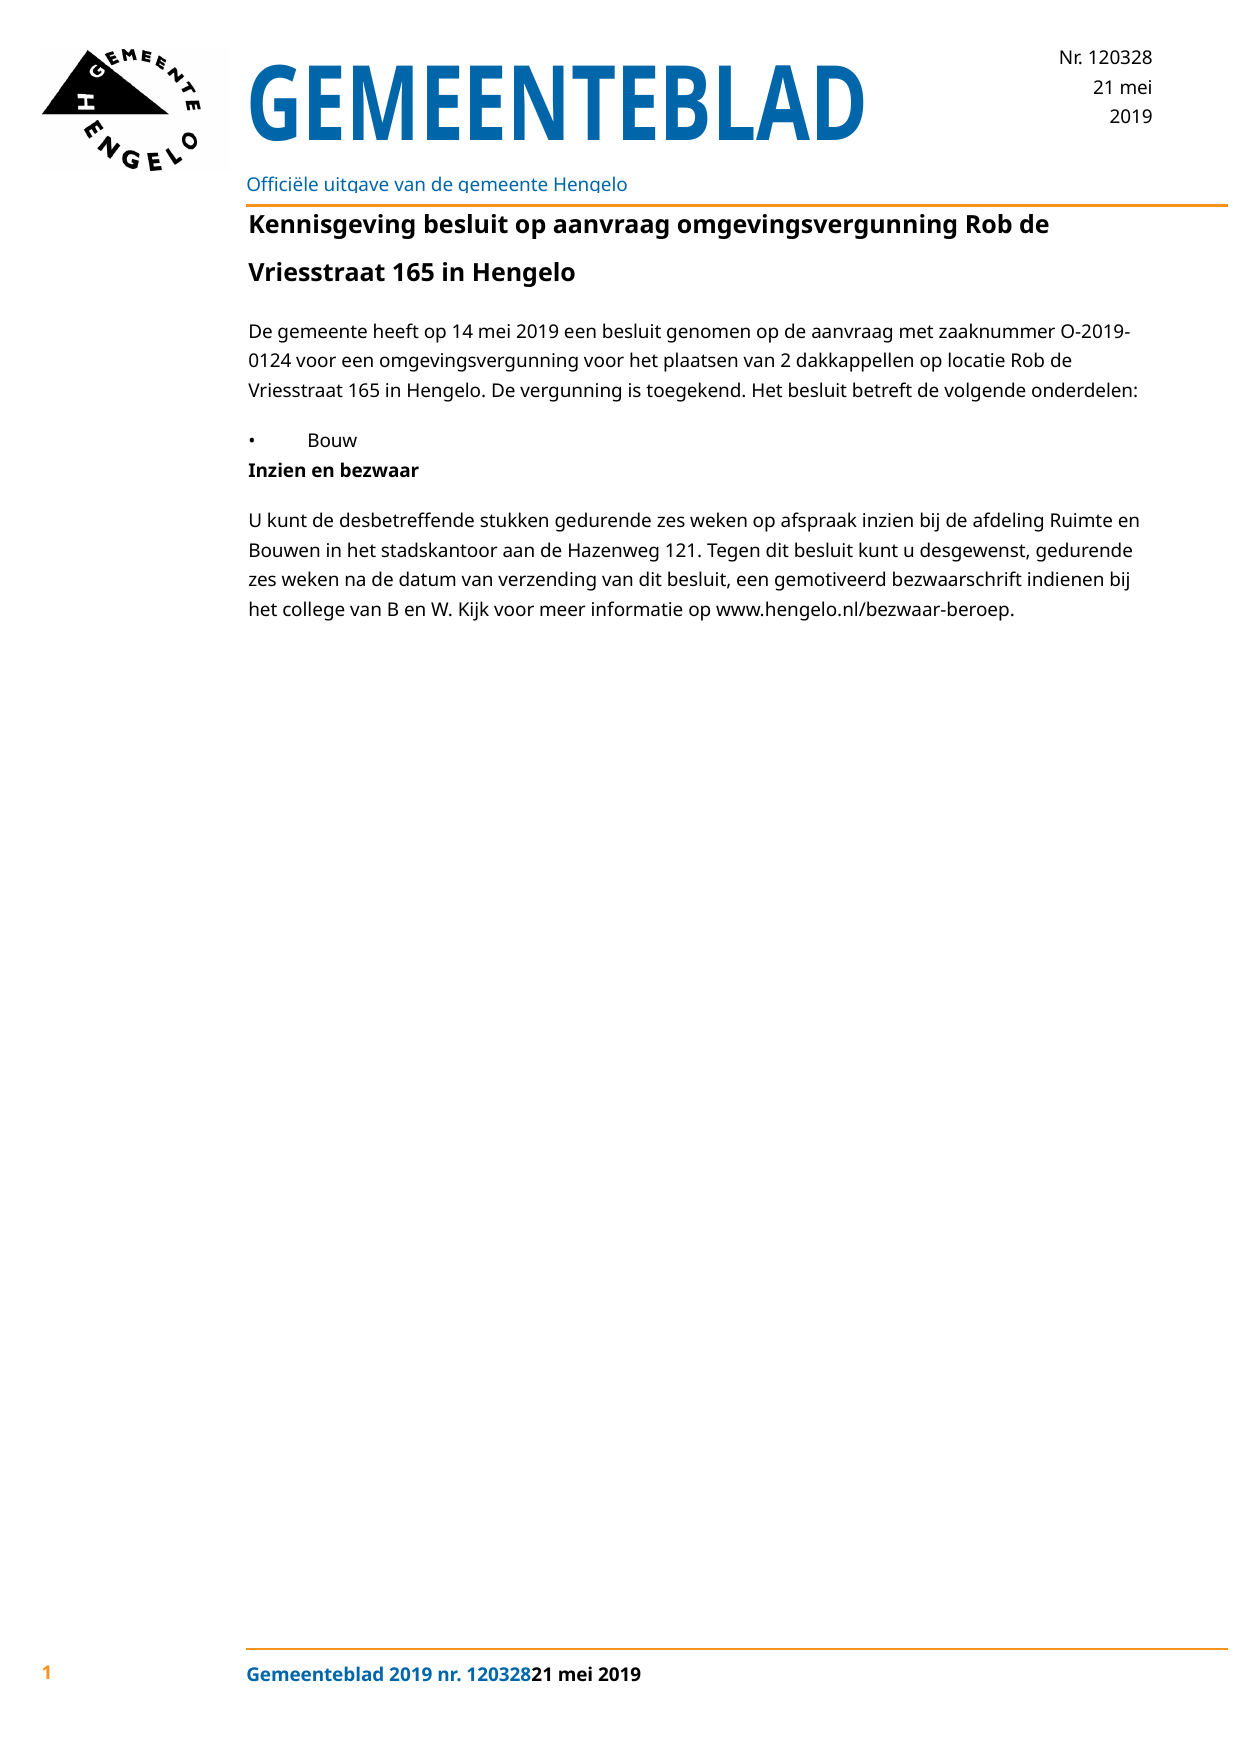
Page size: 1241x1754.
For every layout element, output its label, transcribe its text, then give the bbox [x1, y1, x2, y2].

text Inzien en bezwaar [248, 457, 1152, 483]
text U kunt de desbetreffende stukken gedurende zes weken op afspraak inzien bij de afdeling Ruimte en Bouwen in het stadskantoor aan de Hazenweg 121. Tegen dit besluit kunt u desgewenst, gedurende zes weken na de datum van verzending van dit besluit, een gemotiveerd bezwaarschrift indienen bij het college van B en W. Kijk voor meer informatie op www.hengelo.nl/bezwaar-beroep. [248, 507, 1152, 622]
text Kennisgeving besluit op aanvraag omgevingsvergunning Rob de Vriesstraat 165 in Hengelo [248, 207, 1152, 288]
text De gemeente heeft op 14 mei 2019 een besluit genomen op de aanvraag met zaaknummer O-2019-0124 voor een omgevingsvergunning voor het plaatsen van 2 dakkappellen op locatie Rob de Vriesstraat 165 in Hengelo. De vergunning is toegekend. Het besluit betreft de volgende onderdelen: [248, 318, 1152, 403]
picture [41, 47, 231, 172]
list Bouw [248, 427, 1152, 453]
